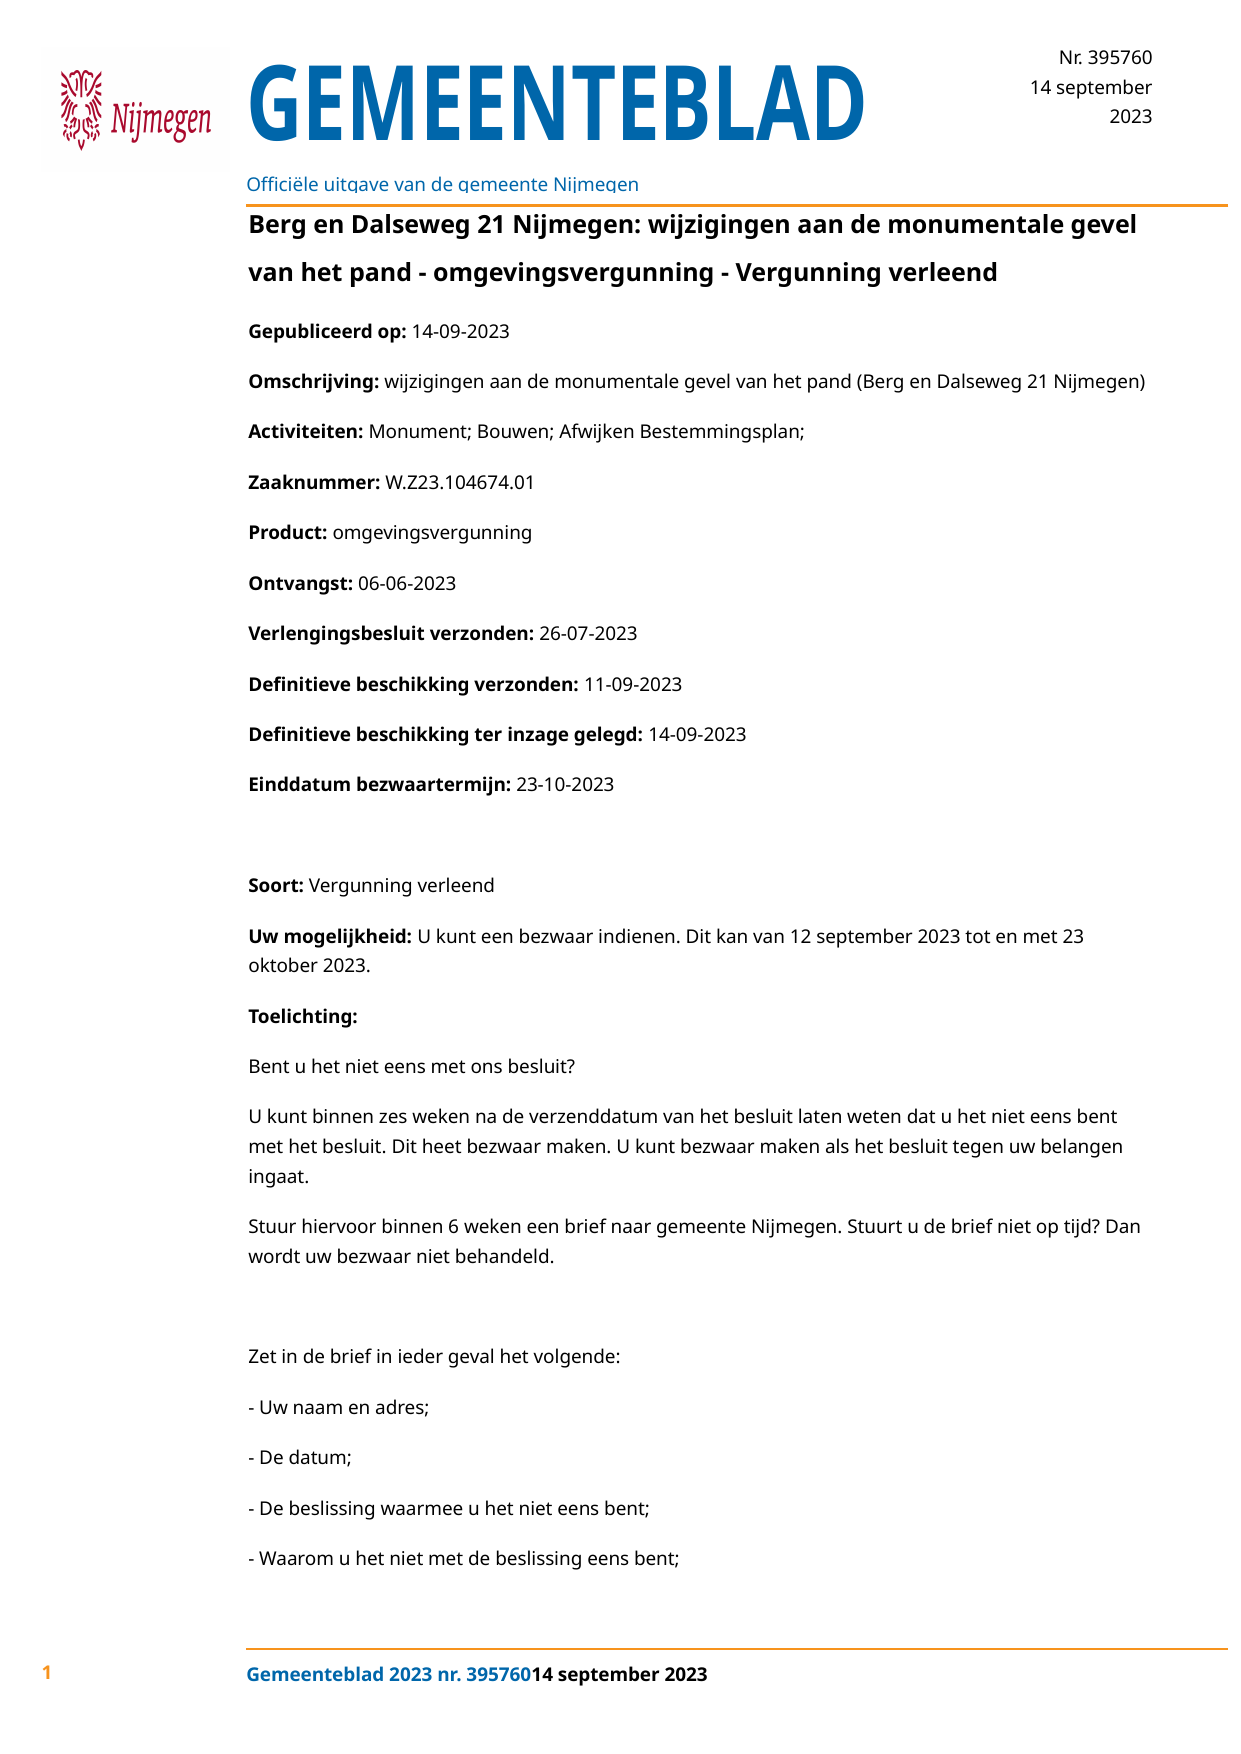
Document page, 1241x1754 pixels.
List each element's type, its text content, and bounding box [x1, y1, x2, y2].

text U kunt binnen zes weken na de verzenddatum van het besluit laten weten dat u het niet eens bent met het besluit. Dit heet bezwaar maken. U kunt bezwaar maken als het besluit tegen uw belangen ingaat. [248, 1104, 1152, 1189]
text - De beslissing waarmee u het niet eens bent; [248, 1495, 1152, 1521]
text Bent u het niet eens met ons besluit? [248, 1053, 1152, 1079]
text Soort: Vergunning verleend [248, 872, 1152, 898]
text Uw mogelijkheid: U kunt een bezwaar indienen. Dit kan van 12 september 2023 tot en met 23 oktober 2023. [248, 923, 1152, 978]
text Zaaknummer: W.Z23.104674.01 [248, 469, 1152, 495]
text - Waarom u het niet met de beslissing eens bent; [248, 1545, 1152, 1571]
text Berg en Dalseweg 21 Nijmegen: wijzigingen aan de monumentale gevel van het pand - omgevingsvergunning - Vergunning verleend [248, 207, 1152, 288]
text Product: omgevingsvergunning [248, 519, 1152, 545]
text Ontvangst: 06-06-2023 [248, 570, 1152, 596]
text Gepubliceerd op: 14-09-2023 [248, 318, 1152, 344]
text Toelichting: [248, 1003, 1152, 1029]
text Stuur hiervoor binnen 6 weken een brief naar gemeente Nijmegen. Stuurt u de brief niet op tijd? Dan wordt uw bezwaar niet behandeld. [248, 1213, 1152, 1269]
text Verlengingsbesluit verzonden: 26-07-2023 [248, 620, 1152, 646]
text Einddatum bezwaartermijn: 23-10-2023 [248, 772, 1152, 797]
text Definitieve beschikking ter inzage gelegd: 14-09-2023 [248, 721, 1152, 747]
text Zet in de brief in ieder geval het volgende: [248, 1344, 1152, 1369]
text - Uw naam en adres; [248, 1394, 1152, 1420]
picture [41, 47, 231, 172]
text Activiteiten: Monument; Bouwen; Afwijken Bestemmingsplan; [248, 419, 1152, 444]
text - De datum; [248, 1444, 1152, 1470]
text Definitieve beschikking verzonden: 11-09-2023 [248, 671, 1152, 697]
text Omschrijving: wijzigingen aan de monumentale gevel van het pand (Berg en Dalseweg 21 Nijmegen) [248, 368, 1152, 394]
